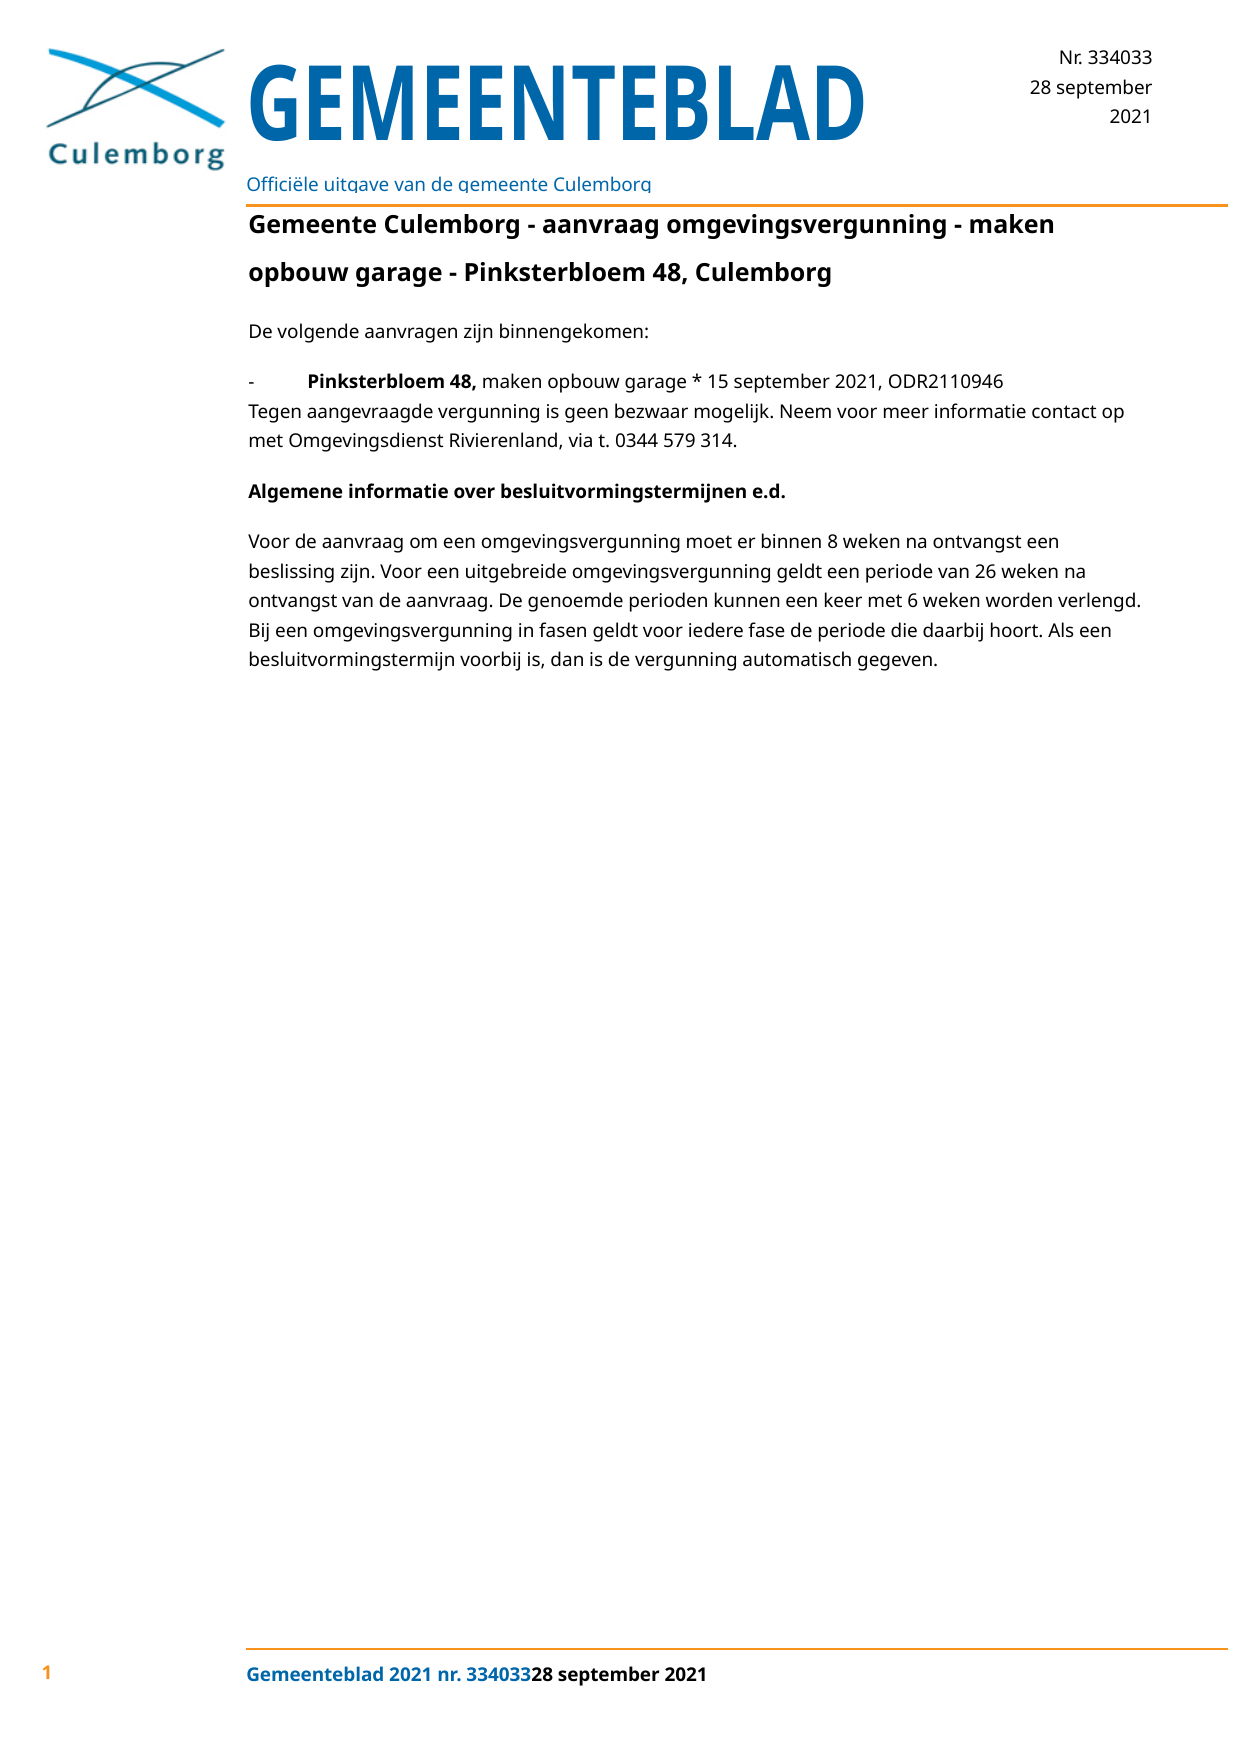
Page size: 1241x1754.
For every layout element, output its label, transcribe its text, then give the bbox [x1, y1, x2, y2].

text Algemene informatie over besluitvormingstermijnen e.d. [248, 478, 1152, 504]
text Gemeente Culemborg - aanvraag omgevingsvergunning - maken opbouw garage - Pinksterbloem 48, Culemborg [248, 207, 1152, 288]
text Tegen aangevraagde vergunning is geen bezwaar mogelijk. Neem voor meer informatie contact op met Omgevingsdienst Rivierenland, via t. 0344 579 314. [248, 398, 1152, 453]
list Pinksterbloem 48, maken opbouw garage * 15 september 2021, ODR2110946 [248, 368, 1152, 394]
text De volgende aanvragen zijn binnengekomen: [248, 318, 1152, 344]
text Voor de aanvraag om een omgevingsvergunning moet er binnen 8 weken na ontvangst een beslissing zijn. Voor een uitgebreide omgevingsvergunning geldt een periode van 26 weken na ontvangst van de aanvraag. De genoemde perioden kunnen een keer met 6 weken worden verlengd. Bij een omgevingsvergunning in fasen geldt voor iedere fase de periode die daarbij hoort. Als een besluitvormingstermijn voorbij is, dan is de vergunning automatisch gegeven. [248, 528, 1152, 672]
picture [41, 47, 231, 172]
